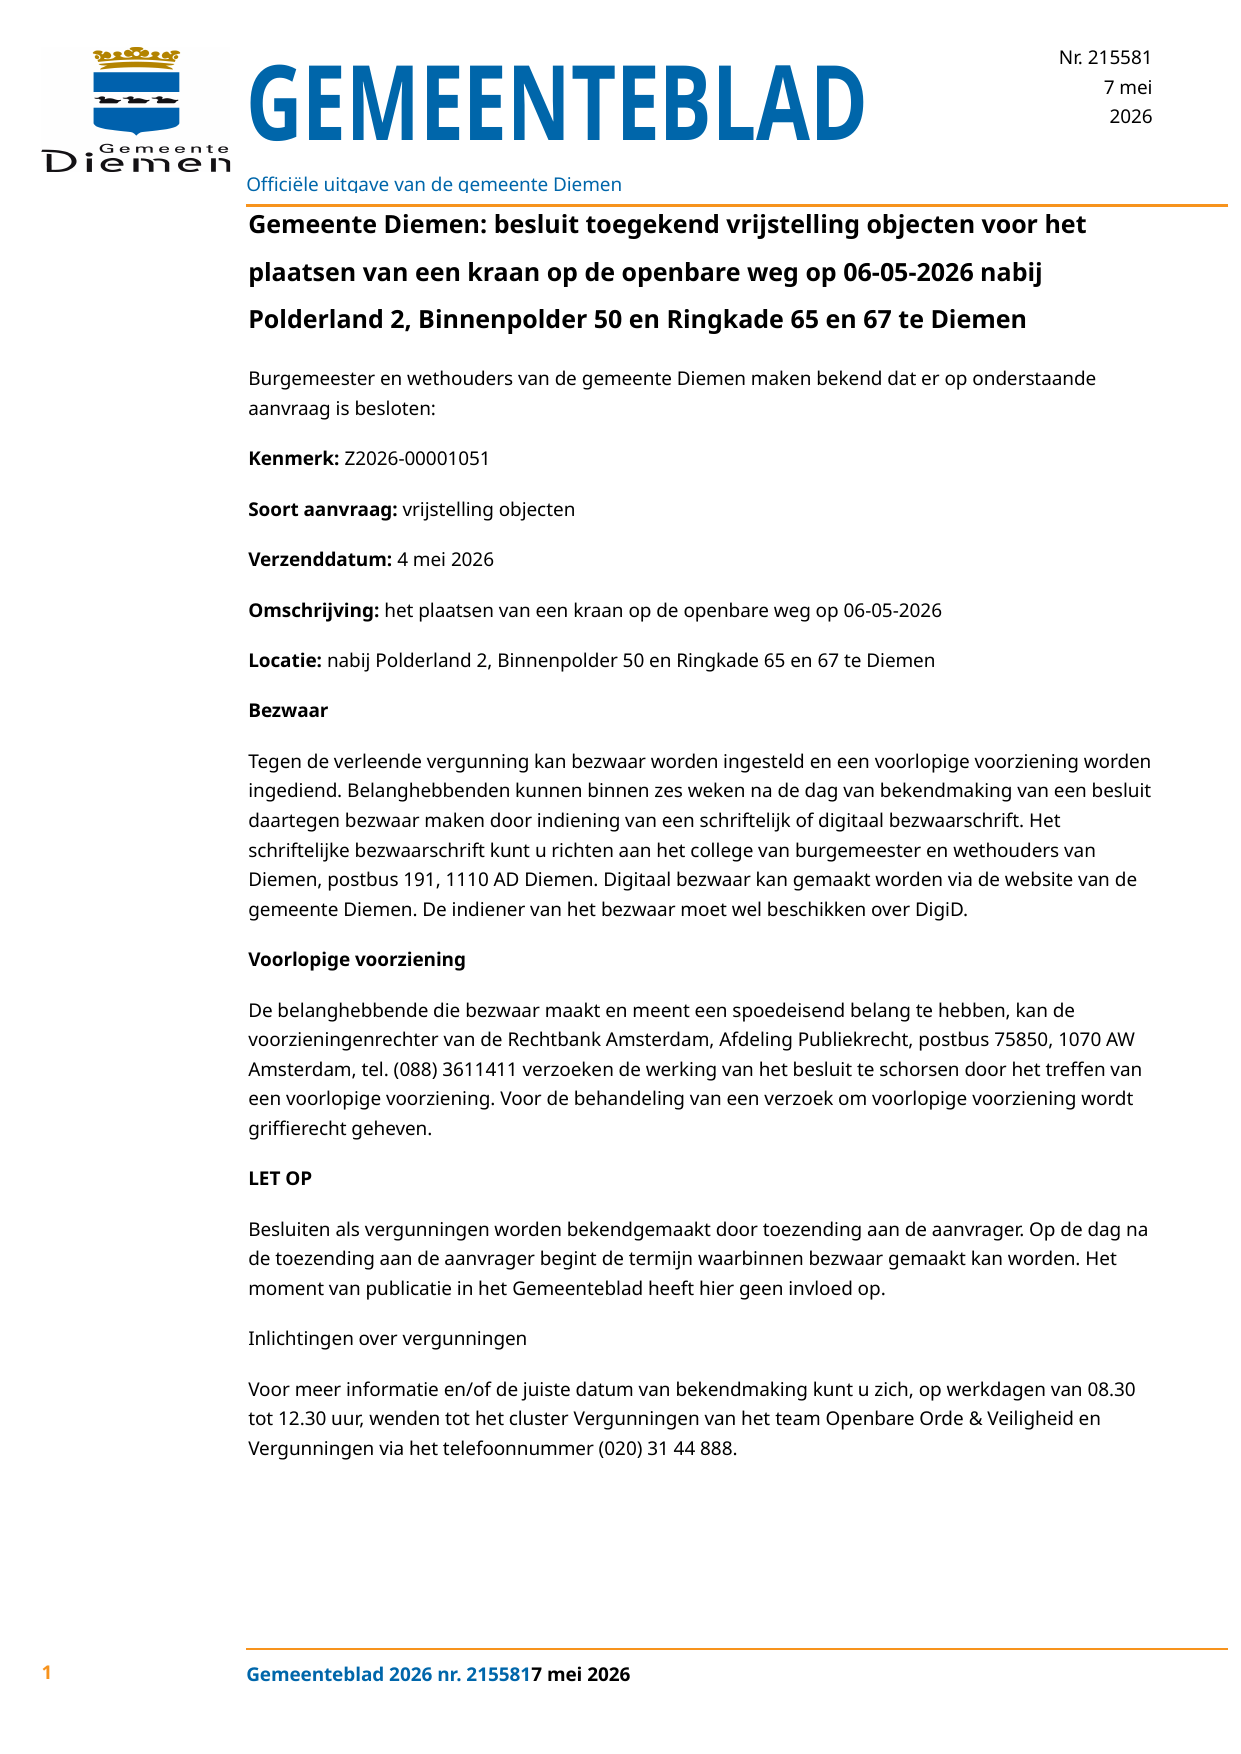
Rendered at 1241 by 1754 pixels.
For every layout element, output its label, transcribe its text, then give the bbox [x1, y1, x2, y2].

text Inlichtingen over vergunningen [248, 1326, 1152, 1351]
text Voorlopige voorziening [248, 946, 1152, 972]
text LET OP [248, 1166, 1152, 1191]
text Bezwaar [248, 698, 1152, 723]
text Kenmerk: Z2026-00001051 [248, 446, 1152, 471]
text Gemeente Diemen: besluit toegekend vrijstelling objecten voor het plaatsen van een kraan op de openbare weg op 06-05-2026 nabij Polderland 2, Binnenpolder 50 en Ringkade 65 en 67 te Diemen [248, 207, 1152, 336]
text Omschrijving: het plaatsen van een kraan op de openbare weg op 06-05-2026 [248, 597, 1152, 622]
text Locatie: nabij Polderland 2, Binnenpolder 50 en Ringkade 65 en 67 te Diemen [248, 647, 1152, 673]
text Tegen de verleende vergunning kan bezwaar worden ingesteld en een voorlopige voorziening worden ingediend. Belanghebbenden kunnen binnen zes weken na de dag van bekendmaking van een besluit daartegen bezwaar maken door indiening van een schriftelijk of digitaal bezwaarschrift. Het schriftelijke bezwaarschrift kunt u richten aan het college van burgemeester en wethouders van Diemen, postbus 191, 1110 AD Diemen. Digitaal bezwaar kan gemaakt worden via de website van de gemeente Diemen. De indiener van het bezwaar moet wel beschikken over DigiD. [248, 748, 1152, 922]
picture [41, 47, 231, 172]
text Voor meer informatie en/of de juiste datum van bekendmaking kunt u zich, op werkdagen van 08.30 tot 12.30 uur, wenden tot het cluster Vergunningen van het team Openbare Orde & Veiligheid en Vergunningen via het telefoonnummer (020) 31 44 888. [248, 1376, 1152, 1461]
text Burgemeester en wethouders van de gemeente Diemen maken bekend dat er op onderstaande aanvraag is besloten: [248, 366, 1152, 421]
text Besluiten als vergunningen worden bekendgemaakt door toezending aan de aanvrager. Op de dag na de toezending aan de aanvrager begint de termijn waarbinnen bezwaar gemaakt kan worden. Het moment van publicatie in het Gemeenteblad heeft hier geen invloed op. [248, 1216, 1152, 1301]
text Verzenddatum: 4 mei 2026 [248, 546, 1152, 572]
text De belanghebbende die bezwaar maakt en meent een spoedeisend belang te hebben, kan de voorzieningenrechter van de Rechtbank Amsterdam, Afdeling Publiekrecht, postbus 75850, 1070 AW Amsterdam, tel. (088) 3611411 verzoeken de werking van het besluit te schorsen door het treffen van een voorlopige voorziening. Voor de behandeling van een verzoek om voorlopige voorziening wordt griffierecht geheven. [248, 997, 1152, 1141]
text Soort aanvraag: vrijstelling objecten [248, 496, 1152, 522]
